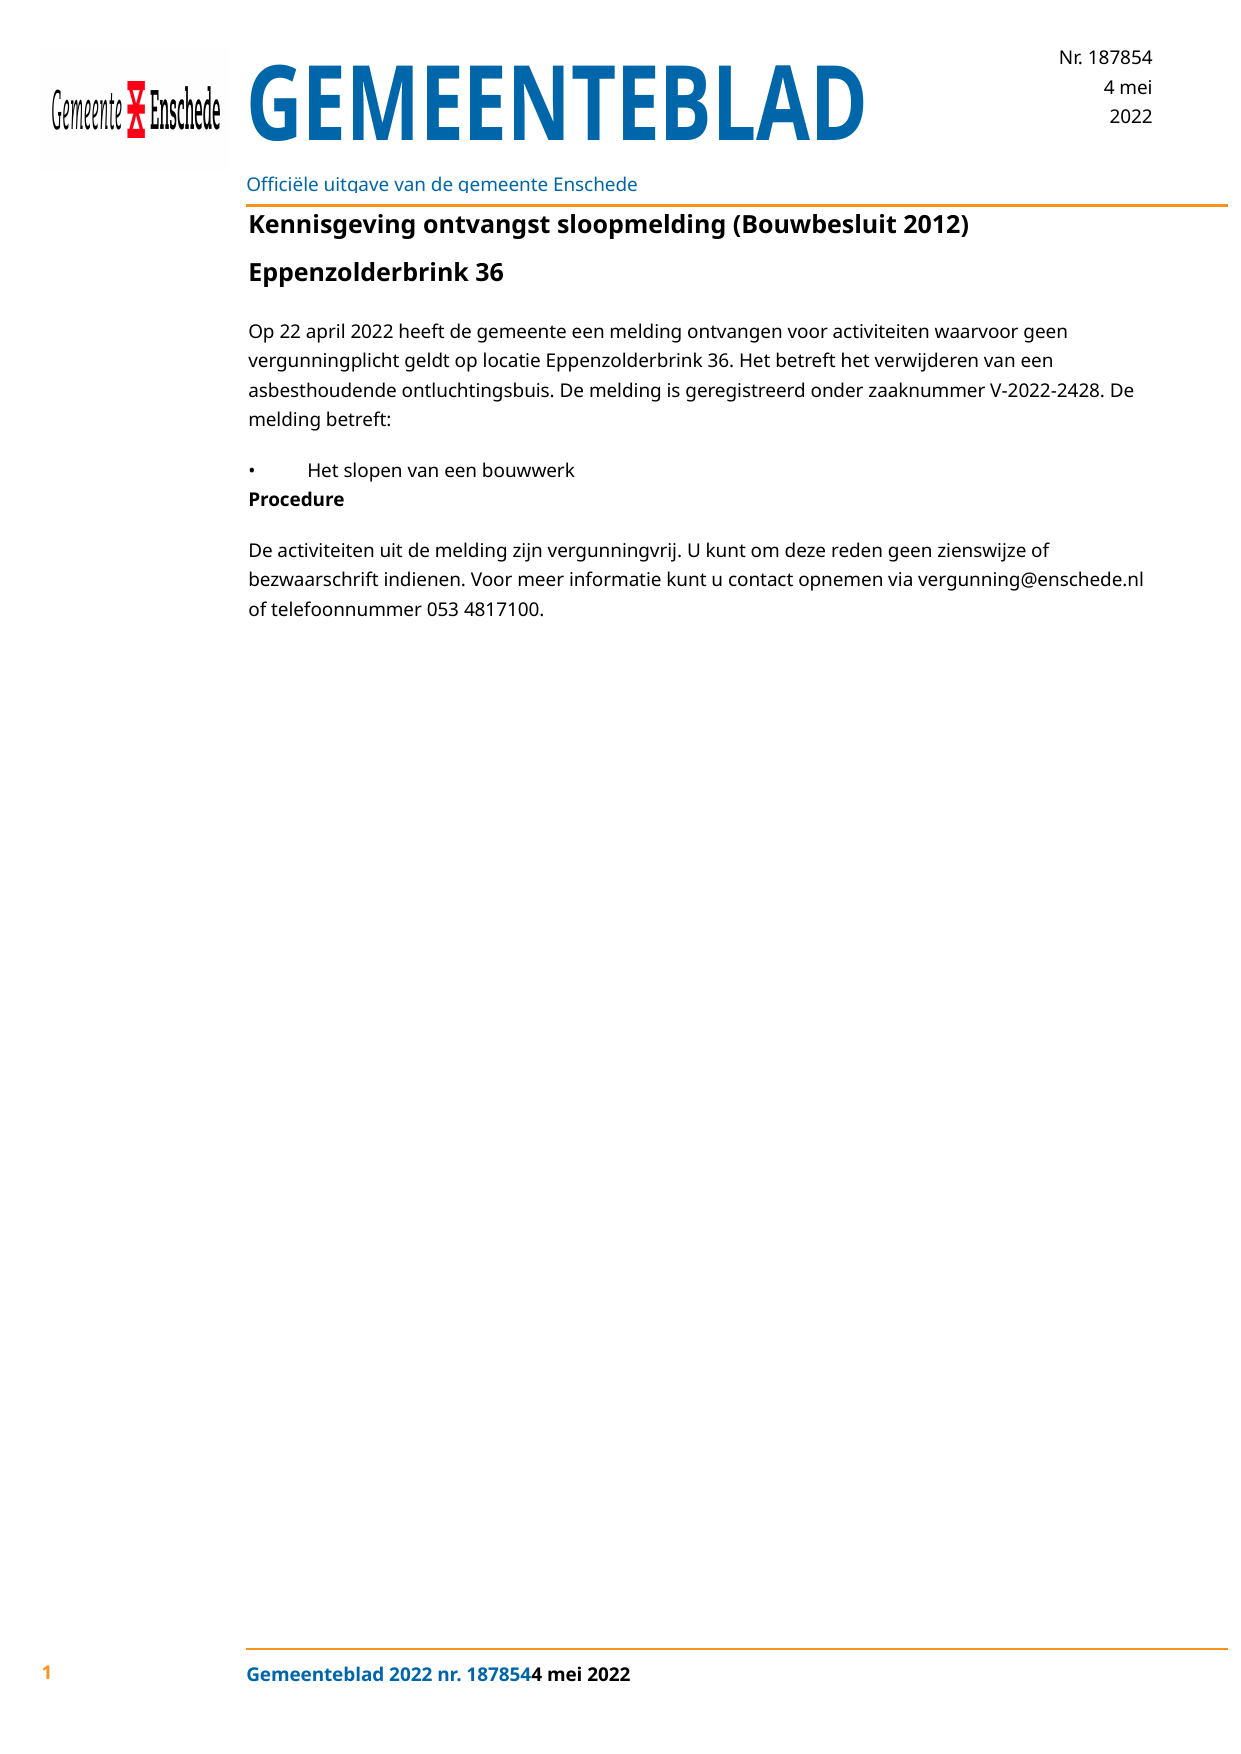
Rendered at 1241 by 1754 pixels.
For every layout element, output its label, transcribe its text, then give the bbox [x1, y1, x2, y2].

picture [41, 47, 231, 172]
text Kennisgeving ontvangst sloopmelding (Bouwbesluit 2012) Eppenzolderbrink 36 [248, 207, 1152, 288]
text De activiteiten uit de melding zijn vergunningvrij. U kunt om deze reden geen zienswijze of bezwaarschrift indienen. Voor meer informatie kunt u contact opnemen via vergunning@enschede.nl of telefoonnummer 053 4817100. [248, 537, 1152, 622]
list Het slopen van een bouwwerk [248, 457, 1152, 483]
text Op 22 april 2022 heeft de gemeente een melding ontvangen voor activiteiten waarvoor geen vergunningplicht geldt op locatie Eppenzolderbrink 36. Het betreft het verwijderen van een asbesthoudende ontluchtingsbuis. De melding is geregistreerd onder zaaknummer V-2022-2428. De melding betreft: [248, 318, 1152, 432]
text Procedure [248, 487, 1152, 512]
